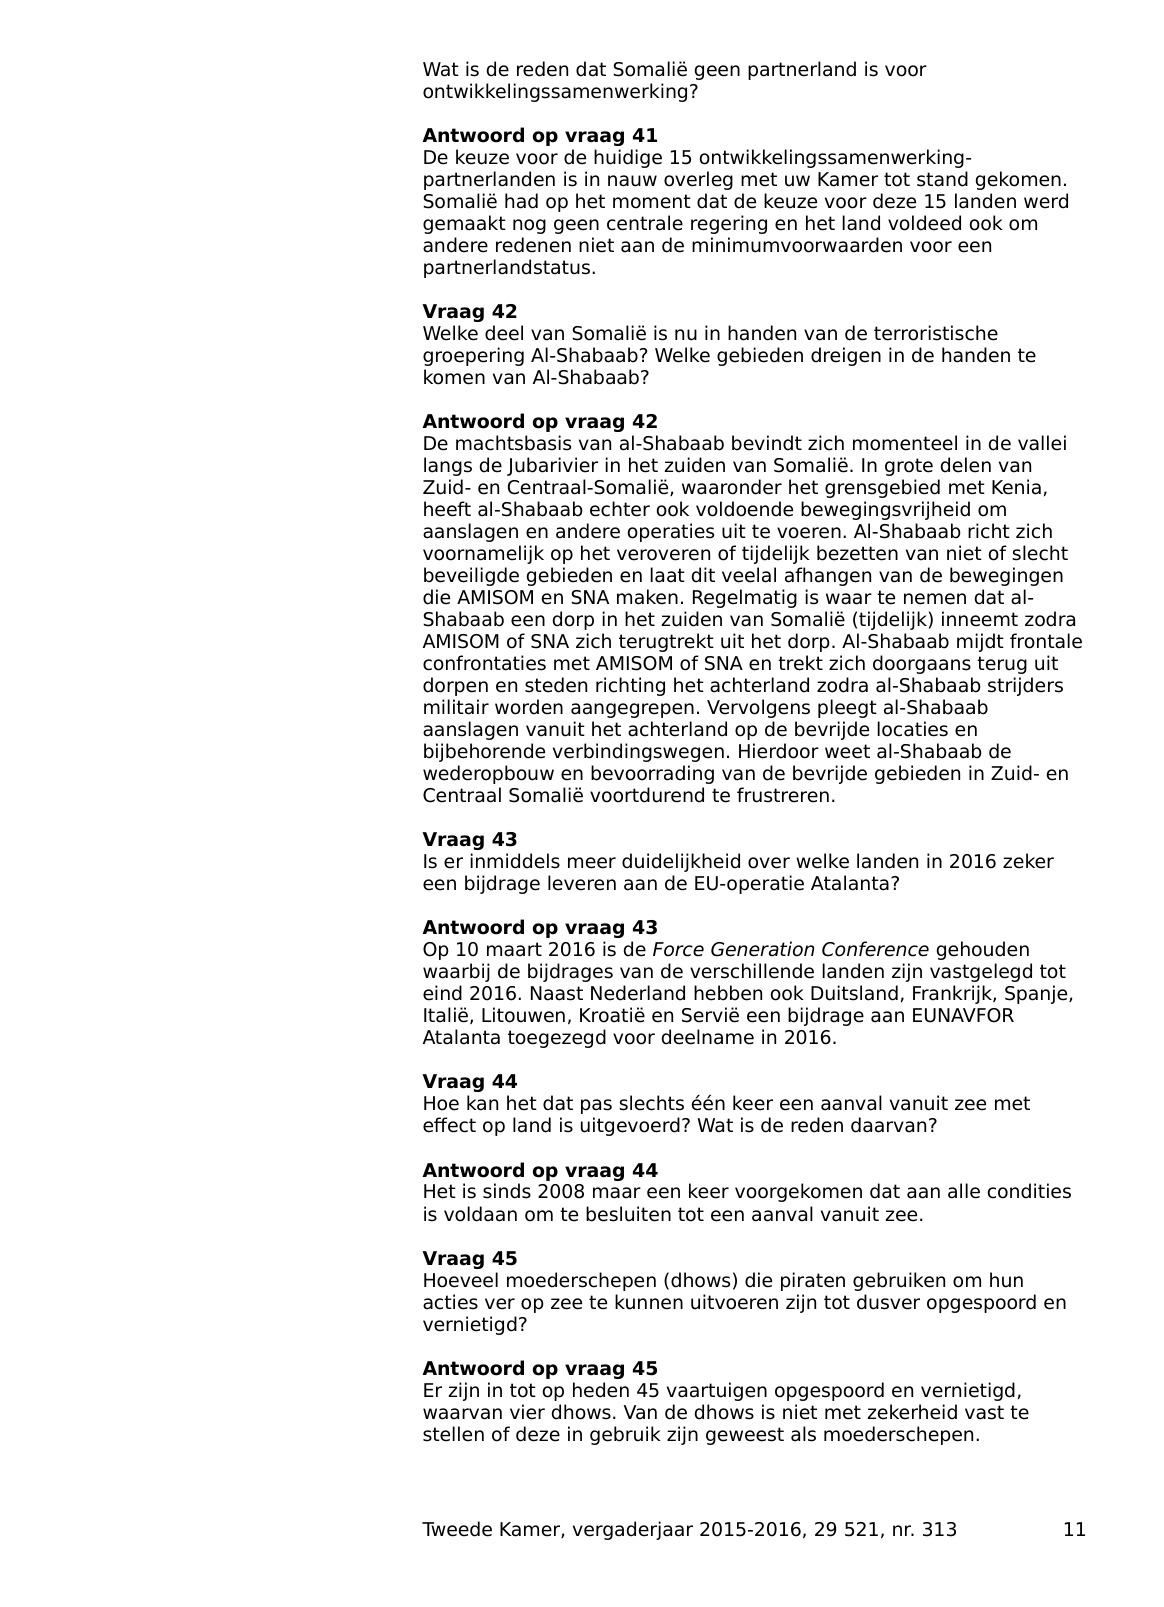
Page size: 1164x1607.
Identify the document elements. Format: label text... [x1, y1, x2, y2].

text Hoe kan het dat pas slechts één keer een aanval vanuit zee met effect op land is uitgevoerd? Wat is de reden daarvan? [422, 1093, 1087, 1137]
text Op 10 maart 2016 is de Force Generation Conference gehouden waarbij de bijdrages van de verschillende landen zijn vastgelegd tot eind 2016. Naast Nederland hebben ook Duitsland, Frankrijk, Spanje, Italië, Litouwen, Kroatië en Servië een bijdrage aan EUNAVFOR Atalanta toegezegd voor deelname in 2016. [422, 939, 1087, 1049]
text Vraag 45 [422, 1248, 1087, 1269]
text Vraag 42 [422, 301, 1087, 323]
text Is er inmiddels meer duidelijkheid over welke landen in 2016 zeker een bijdrage leveren aan de EU-operatie Atalanta? [422, 851, 1087, 895]
text Antwoord op vraag 42 [422, 411, 1087, 433]
text Antwoord op vraag 45 [422, 1358, 1087, 1380]
text Antwoord op vraag 43 [422, 917, 1087, 939]
text Er zijn in tot op heden 45 vaartuigen opgespoord en vernietigd, waarvan vier dhows. Van de dhows is niet met zekerheid vast te stellen of deze in gebruik zijn geweest als moederschepen. [422, 1380, 1087, 1446]
text Wat is de reden dat Somalië geen partnerland is voor ontwikkelingssamenwerking? [422, 59, 1087, 103]
text Vraag 44 [422, 1071, 1087, 1093]
text De machtsbasis van al-Shabaab bevindt zich momenteel in de vallei langs de Jubarivier in het zuiden van Somalië. In grote delen van Zuid- en Centraal-Somalië, waaronder het grensgebied met Kenia, heeft al-Shabaab echter ook voldoende bewegingsvrijheid om aanslagen en andere operaties uit te voeren. Al-Shabaab richt zich voornamelijk op het veroveren of tijdelijk bezetten van niet of slecht beveiligde gebieden en laat dit veelal afhangen van de bewegingen die AMISOM en SNA maken. Regelmatig is waar te nemen dat al-Shabaab een dorp in het zuiden van Somalië (tijdelijk) inneemt zodra AMISOM of SNA zich terugtrekt uit het dorp. Al-Shabaab mijdt frontale confrontaties met AMISOM of SNA en trekt zich doorgaans terug uit dorpen en steden richting het achterland zodra al-Shabaab strijders militair worden aangegrepen. Vervolgens pleegt al-Shabaab aanslagen vanuit het achterland op de bevrijde locaties en bijbehorende verbindingswegen. Hierdoor weet al-Shabaab de wederopbouw en bevoorrading van de bevrijde gebieden in Zuid- en Centraal Somalië voortdurend te frustreren. [422, 433, 1087, 807]
text Hoeveel moederschepen (dhows) die piraten gebruiken om hun acties ver op zee te kunnen uitvoeren zijn tot dusver opgespoord en vernietigd? [422, 1269, 1087, 1336]
text De keuze voor de huidige 15 ontwikkelingssamenwerking-partnerlanden is in nauw overleg met uw Kamer tot stand gekomen. Somalië had op het moment dat de keuze voor deze 15 landen werd gemaakt nog geen centrale regering en het land voldeed ook om andere redenen niet aan de minimumvoorwaarden voor een partnerlandstatus. [422, 147, 1087, 279]
text Vraag 43 [422, 829, 1087, 851]
text Antwoord op vraag 41 [422, 125, 1087, 147]
text Antwoord op vraag 44 [422, 1159, 1087, 1181]
text Het is sinds 2008 maar een keer voorgekomen dat aan alle condities is voldaan om te besluiten tot een aanval vanuit zee. [422, 1181, 1087, 1225]
text Welke deel van Somalië is nu in handen van de terroristische groepering Al-Shabaab? Welke gebieden dreigen in de handen te komen van Al-Shabaab? [422, 323, 1087, 389]
